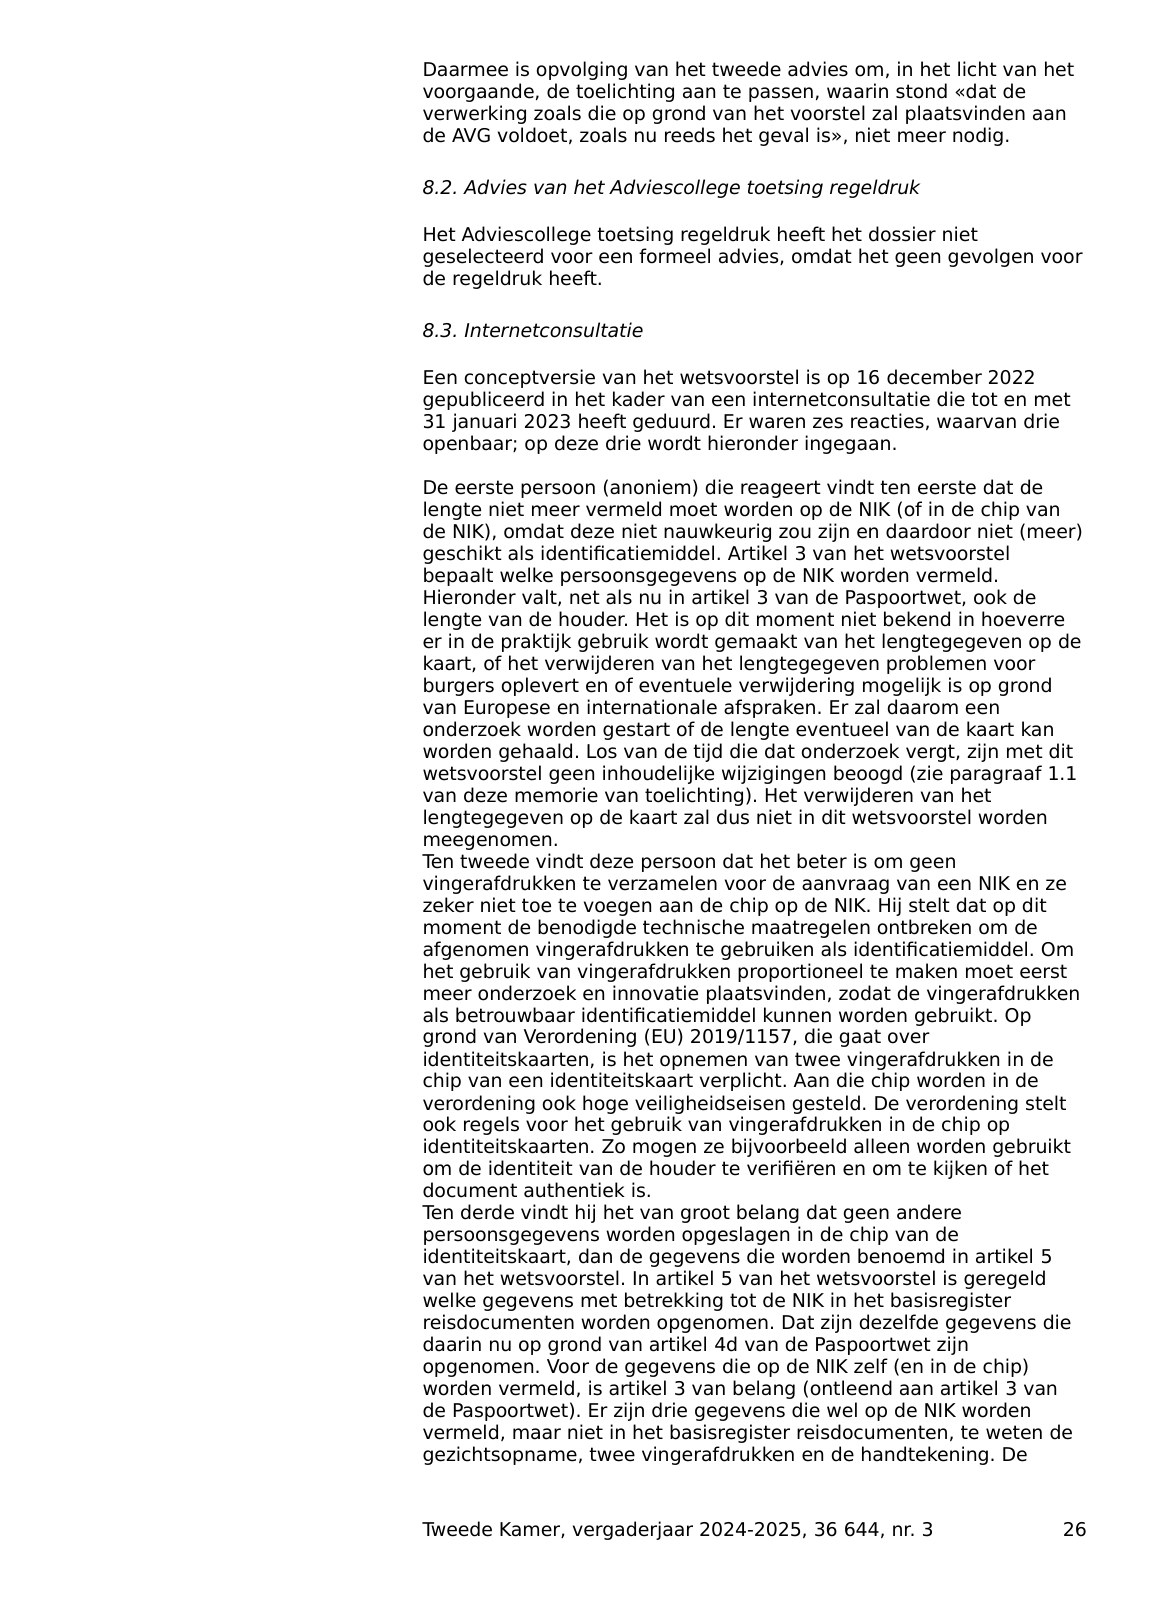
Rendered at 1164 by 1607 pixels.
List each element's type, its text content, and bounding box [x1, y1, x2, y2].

text Ten tweede vindt deze persoon dat het beter is om geen vingerafdrukken te verzamelen voor de aanvraag van een NIK en ze zeker niet toe te voegen aan de chip op de NIK. Hij stelt dat op dit moment de benodigde technische maatregelen ontbreken om de afgenomen vingerafdrukken te gebruiken als identificatiemiddel. Om het gebruik van vingerafdrukken proportioneel te maken moet eerst meer onderzoek en innovatie plaatsvinden, zodat de vingerafdrukken als betrouwbaar identificatiemiddel kunnen worden gebruikt. Op grond van Verordening (EU) 2019/1157, die gaat over identiteitskaarten, is het opnemen van twee vingerafdrukken in de chip van een identiteitskaart verplicht. Aan die chip worden in de verordening ook hoge veiligheidseisen gesteld. De verordening stelt ook regels voor het gebruik van vingerafdrukken in de chip op identiteitskaarten. Zo mogen ze bijvoorbeeld alleen worden gebruikt om de identiteit van de houder te verifiëren en om te kijken of het document authentiek is. [422, 851, 1087, 1202]
subtitle 8.3. Internetconsultatie [422, 320, 1087, 342]
text Een conceptversie van het wetsvoorstel is op 16 december 2022 gepubliceerd in het kader van een internetconsultatie die tot en met 31 januari 2023 heeft geduurd. Er waren zes reacties, waarvan drie openbaar; op deze drie wordt hieronder ingegaan. [422, 367, 1087, 455]
text Het Adviescollege toetsing regeldruk heeft het dossier niet geselecteerd voor een formeel advies, omdat het geen gevolgen voor de regeldruk heeft. [422, 224, 1087, 290]
text Ten derde vindt hij het van groot belang dat geen andere persoonsgegevens worden opgeslagen in de chip van de identiteitskaart, dan de gegevens die worden benoemd in artikel 5 van het wetsvoorstel. In artikel 5 van het wetsvoorstel is geregeld welke gegevens met betrekking tot de NIK in het basisregister reisdocumenten worden opgenomen. Dat zijn dezelfde gegevens die daarin nu op grond van artikel 4d van de Paspoortwet zijn opgenomen. Voor de gegevens die op de NIK zelf (en in de chip) worden vermeld, is artikel 3 van belang (ontleend aan artikel 3 van de Paspoortwet). Er zijn drie gegevens die wel op de NIK worden vermeld, maar niet in het basisregister reisdocumenten, te weten de gezichtsopname, twee vingerafdrukken en de handtekening. De [422, 1202, 1087, 1466]
text De eerste persoon (anoniem) die reageert vindt ten eerste dat de lengte niet meer vermeld moet worden op de NIK (of in de chip van de NIK), omdat deze niet nauwkeurig zou zijn en daardoor niet (meer) geschikt als identificatiemiddel. Artikel 3 van het wetsvoorstel bepaalt welke persoonsgegevens op de NIK worden vermeld. Hieronder valt, net als nu in artikel 3 van de Paspoortwet, ook de lengte van de houder. Het is op dit moment niet bekend in hoeverre er in de praktijk gebruik wordt gemaakt van het lengtegegeven op de kaart, of het verwijderen van het lengtegegeven problemen voor burgers oplevert en of eventuele verwijdering mogelijk is op grond van Europese en internationale afspraken. Er zal daarom een onderzoek worden gestart of de lengte eventueel van de kaart kan worden gehaald. Los van de tijd die dat onderzoek vergt, zijn met dit wetsvoorstel geen inhoudelijke wijzigingen beoogd (zie paragraaf 1.1 van deze memorie van toelichting). Het verwijderen van het lengtegegeven op de kaart zal dus niet in dit wetsvoorstel worden meegenomen. [422, 477, 1087, 851]
subtitle 8.2. Advies van het Adviescollege toetsing regeldruk [422, 177, 1087, 199]
text Daarmee is opvolging van het tweede advies om, in het licht van het voorgaande, de toelichting aan te passen, waarin stond «dat de verwerking zoals die op grond van het voorstel zal plaatsvinden aan de AVG voldoet, zoals nu reeds het geval is», niet meer nodig. [422, 59, 1087, 147]
